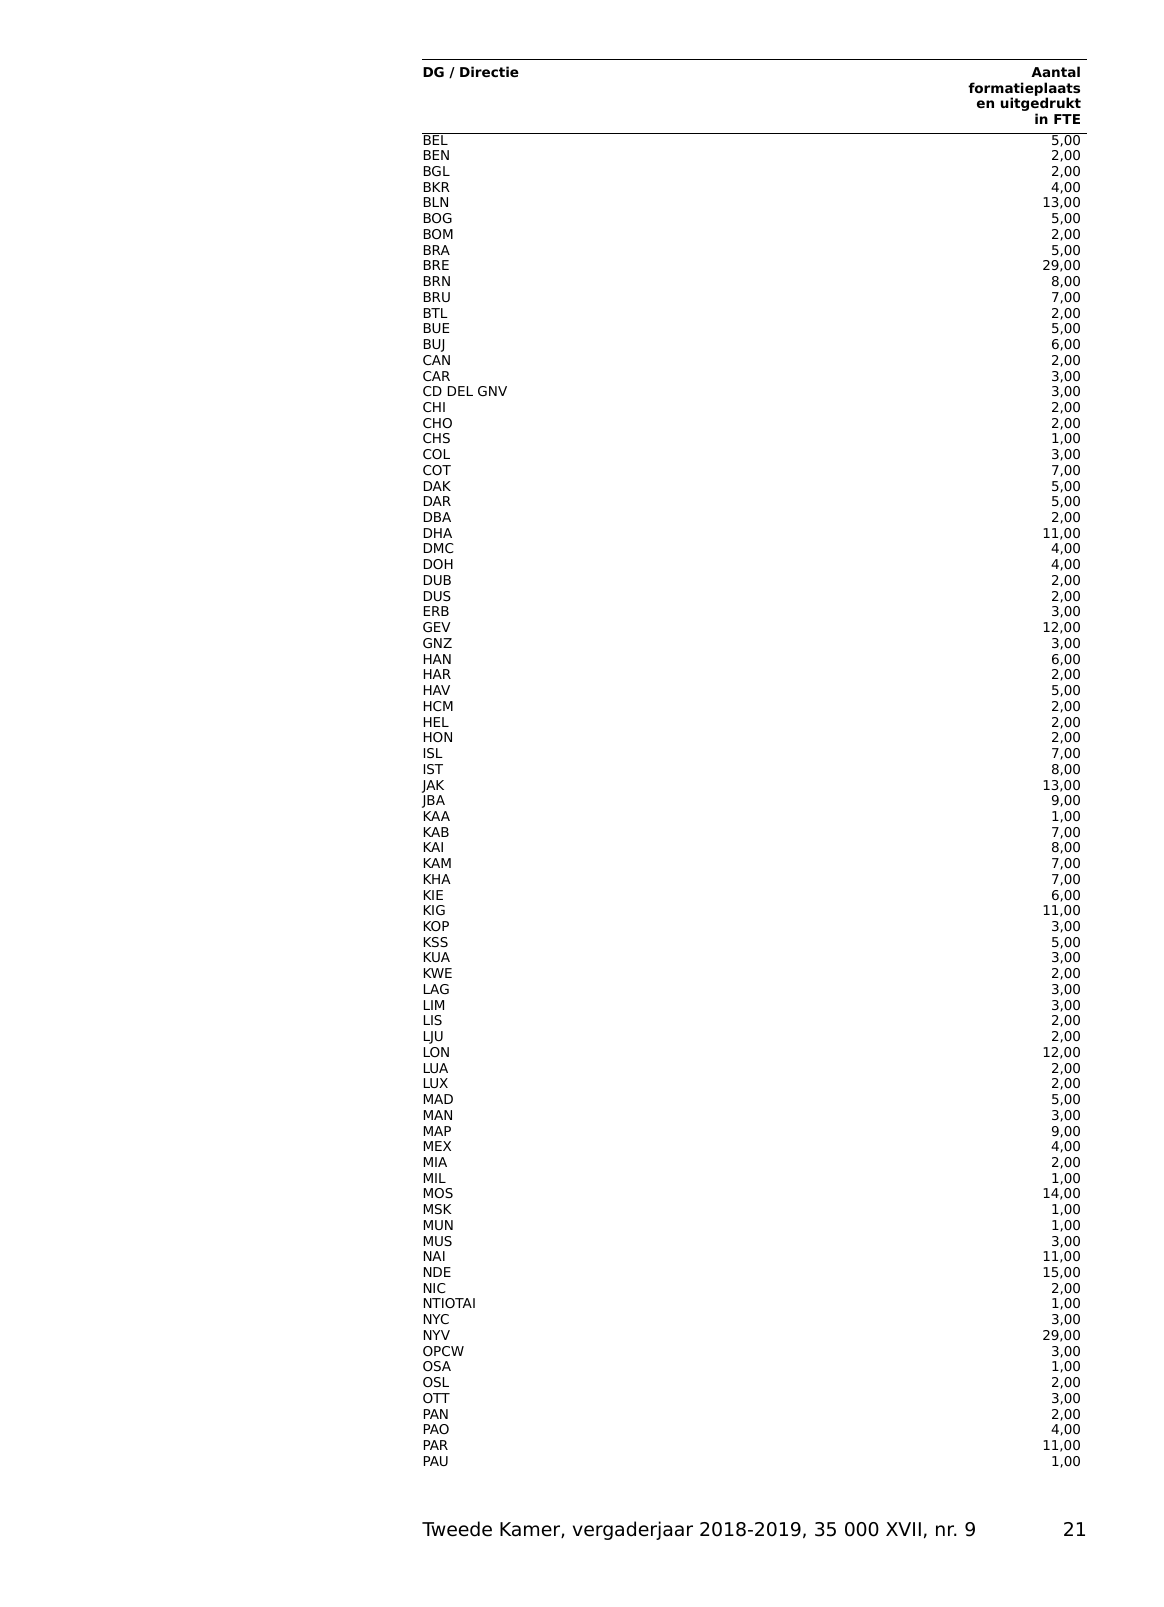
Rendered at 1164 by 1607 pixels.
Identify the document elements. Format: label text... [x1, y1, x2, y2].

table_cell 12,00 [954, 1045, 1087, 1060]
table_cell KAA [422, 809, 954, 824]
table_cell NDE [422, 1265, 954, 1281]
table_cell 2,00 [954, 573, 1087, 588]
table_cell 4,00 [954, 557, 1087, 573]
table_cell 3,00 [954, 604, 1087, 620]
table_cell PAU [422, 1454, 954, 1469]
table_cell HON [422, 730, 954, 746]
table_cell 29,00 [954, 258, 1087, 274]
table_cell 5,00 [954, 1092, 1087, 1108]
table_cell 2,00 [954, 1375, 1087, 1391]
table_cell MSK [422, 1202, 954, 1218]
table_cell CAN [422, 353, 954, 368]
table_cell CAR [422, 368, 954, 384]
table_cell 2,00 [954, 730, 1087, 746]
table_cell ISL [422, 746, 954, 762]
table_cell PAO [422, 1422, 954, 1438]
table_cell 7,00 [954, 290, 1087, 305]
table_cell MOS [422, 1186, 954, 1202]
table_cell LON [422, 1045, 954, 1060]
table_cell BOM [422, 227, 954, 242]
table_cell 1,00 [954, 1296, 1087, 1312]
table_cell 8,00 [954, 274, 1087, 290]
table_cell 3,00 [954, 1312, 1087, 1328]
table_cell KAB [422, 825, 954, 840]
table_cell 9,00 [954, 793, 1087, 809]
table_cell CHO [422, 416, 954, 431]
table_cell DAR [422, 494, 954, 510]
table_cell MIA [422, 1155, 954, 1171]
table_cell DAK [422, 479, 954, 494]
table_cell MUN [422, 1218, 954, 1233]
table_cell 7,00 [954, 463, 1087, 478]
table_cell OPCW [422, 1344, 954, 1359]
table_cell JAK [422, 777, 954, 793]
table_cell KHA [422, 872, 954, 887]
table_cell DUS [422, 589, 954, 604]
table_cell 2,00 [954, 416, 1087, 431]
table_cell HCM [422, 699, 954, 714]
table_cell 8,00 [954, 840, 1087, 856]
table_cell 13,00 [954, 777, 1087, 793]
table_cell HEL [422, 714, 954, 730]
table_cell 2,00 [954, 227, 1087, 242]
table_cell LUA [422, 1060, 954, 1076]
table_cell 4,00 [954, 1139, 1087, 1155]
table_cell MIL [422, 1171, 954, 1186]
table_cell 2,00 [954, 1029, 1087, 1045]
table_cell BUJ [422, 337, 954, 353]
table_cell 2,00 [954, 1155, 1087, 1171]
table_cell MUS [422, 1234, 954, 1249]
table_cell 2,00 [954, 510, 1087, 526]
table_cell 11,00 [954, 526, 1087, 541]
table_cell 6,00 [954, 651, 1087, 667]
table_cell DOH [422, 557, 954, 573]
table_cell 3,00 [954, 950, 1087, 966]
table_cell 5,00 [954, 211, 1087, 227]
table_cell 2,00 [954, 589, 1087, 604]
table_cell 4,00 [954, 180, 1087, 195]
table_cell IST [422, 762, 954, 777]
table_cell 12,00 [954, 620, 1087, 636]
table_cell 6,00 [954, 888, 1087, 903]
table_cell NYC [422, 1312, 954, 1328]
table_cell PAR [422, 1438, 954, 1454]
table_cell BRE [422, 258, 954, 274]
table_cell 5,00 [954, 243, 1087, 258]
table_cell 7,00 [954, 746, 1087, 762]
table_cell BEL [422, 134, 954, 148]
table_cell GEV [422, 620, 954, 636]
table_cell 15,00 [954, 1265, 1087, 1281]
table_cell 29,00 [954, 1328, 1087, 1343]
table_cell 5,00 [954, 935, 1087, 950]
table_cell 2,00 [954, 148, 1087, 164]
table_cell KWE [422, 966, 954, 982]
table_cell 7,00 [954, 872, 1087, 887]
table_cell 3,00 [954, 1391, 1087, 1406]
table_cell MEX [422, 1139, 954, 1155]
table_cell NTIOTAI [422, 1296, 954, 1312]
table_cell KIG [422, 903, 954, 919]
table_cell KAM [422, 856, 954, 872]
table_cell OSA [422, 1359, 954, 1375]
table_cell 3,00 [954, 1234, 1087, 1249]
table_cell 2,00 [954, 966, 1087, 982]
table_cell 6,00 [954, 337, 1087, 353]
table_cell 3,00 [954, 368, 1087, 384]
table_cell NYV [422, 1328, 954, 1343]
table_cell 4,00 [954, 1422, 1087, 1438]
table_cell 3,00 [954, 384, 1087, 400]
table_cell 2,00 [954, 667, 1087, 683]
table_cell BKR [422, 180, 954, 195]
table_cell BEN [422, 148, 954, 164]
table_cell 1,00 [954, 1218, 1087, 1233]
table_cell HAV [422, 683, 954, 699]
table_cell BLN [422, 195, 954, 211]
table_cell CD DEL GNV [422, 384, 954, 400]
table_cell MAD [422, 1092, 954, 1108]
table_cell 5,00 [954, 494, 1087, 510]
table_cell NIC [422, 1281, 954, 1296]
table_cell KAI [422, 840, 954, 856]
table_cell 5,00 [954, 321, 1087, 337]
table_cell ERB [422, 604, 954, 620]
table_cell DUB [422, 573, 954, 588]
table_cell 14,00 [954, 1186, 1087, 1202]
table_cell KUA [422, 950, 954, 966]
table_cell 2,00 [954, 1013, 1087, 1029]
table_cell 7,00 [954, 856, 1087, 872]
table_cell 1,00 [954, 1359, 1087, 1375]
table_cell 4,00 [954, 541, 1087, 557]
table_cell CHI [422, 400, 954, 416]
table_cell 1,00 [954, 431, 1087, 447]
table_header Aantal formatieplaatsen uitgedrukt in FTE [954, 60, 1087, 132]
table_cell JBA [422, 793, 954, 809]
table_cell 2,00 [954, 164, 1087, 179]
table_cell 13,00 [954, 195, 1087, 211]
table_cell 7,00 [954, 825, 1087, 840]
table_cell DMC [422, 541, 954, 557]
table_cell 5,00 [954, 683, 1087, 699]
table_cell GNZ [422, 636, 954, 651]
table_cell BRN [422, 274, 954, 290]
table_cell BUE [422, 321, 954, 337]
table_cell LUX [422, 1076, 954, 1092]
table_cell CHS [422, 431, 954, 447]
table_cell OSL [422, 1375, 954, 1391]
table_cell BGL [422, 164, 954, 179]
table_header DG / Directie [422, 60, 954, 132]
table_cell 2,00 [954, 699, 1087, 714]
table_cell BRA [422, 243, 954, 258]
table_cell 2,00 [954, 1281, 1087, 1296]
table_cell 5,00 [954, 479, 1087, 494]
table_cell 2,00 [954, 714, 1087, 730]
table_cell COT [422, 463, 954, 478]
table_cell LAG [422, 982, 954, 997]
table_cell 5,00 [954, 134, 1087, 148]
table_cell 8,00 [954, 762, 1087, 777]
table_cell 11,00 [954, 903, 1087, 919]
table_cell 3,00 [954, 447, 1087, 463]
table_cell MAP [422, 1123, 954, 1139]
table_cell NAI [422, 1249, 954, 1265]
table_cell 3,00 [954, 998, 1087, 1013]
table_cell 11,00 [954, 1438, 1087, 1454]
table_cell 2,00 [954, 1406, 1087, 1422]
table_cell 3,00 [954, 636, 1087, 651]
table_cell OTT [422, 1391, 954, 1406]
table_cell 2,00 [954, 1060, 1087, 1076]
table_cell 1,00 [954, 1171, 1087, 1186]
table_cell KOP [422, 919, 954, 934]
table_cell 3,00 [954, 982, 1087, 997]
table_cell DHA [422, 526, 954, 541]
table_cell 1,00 [954, 809, 1087, 824]
table_cell DBA [422, 510, 954, 526]
table_cell 3,00 [954, 1344, 1087, 1359]
table_cell BRU [422, 290, 954, 305]
table_cell MAN [422, 1108, 954, 1123]
table_cell 11,00 [954, 1249, 1087, 1265]
table_cell 2,00 [954, 400, 1087, 416]
table_cell 3,00 [954, 919, 1087, 934]
table_cell LIS [422, 1013, 954, 1029]
table_cell 2,00 [954, 1076, 1087, 1092]
table_cell 3,00 [954, 1108, 1087, 1123]
table_cell HAR [422, 667, 954, 683]
table_cell KSS [422, 935, 954, 950]
table_cell 2,00 [954, 305, 1087, 321]
table_cell 1,00 [954, 1454, 1087, 1469]
table_cell BOG [422, 211, 954, 227]
table_cell PAN [422, 1406, 954, 1422]
table_cell BTL [422, 305, 954, 321]
table_cell LIM [422, 998, 954, 1013]
table_cell 9,00 [954, 1123, 1087, 1139]
table_cell KIE [422, 888, 954, 903]
table_cell 2,00 [954, 353, 1087, 368]
table_cell LJU [422, 1029, 954, 1045]
table_cell 1,00 [954, 1202, 1087, 1218]
table_cell HAN [422, 651, 954, 667]
table_cell COL [422, 447, 954, 463]
